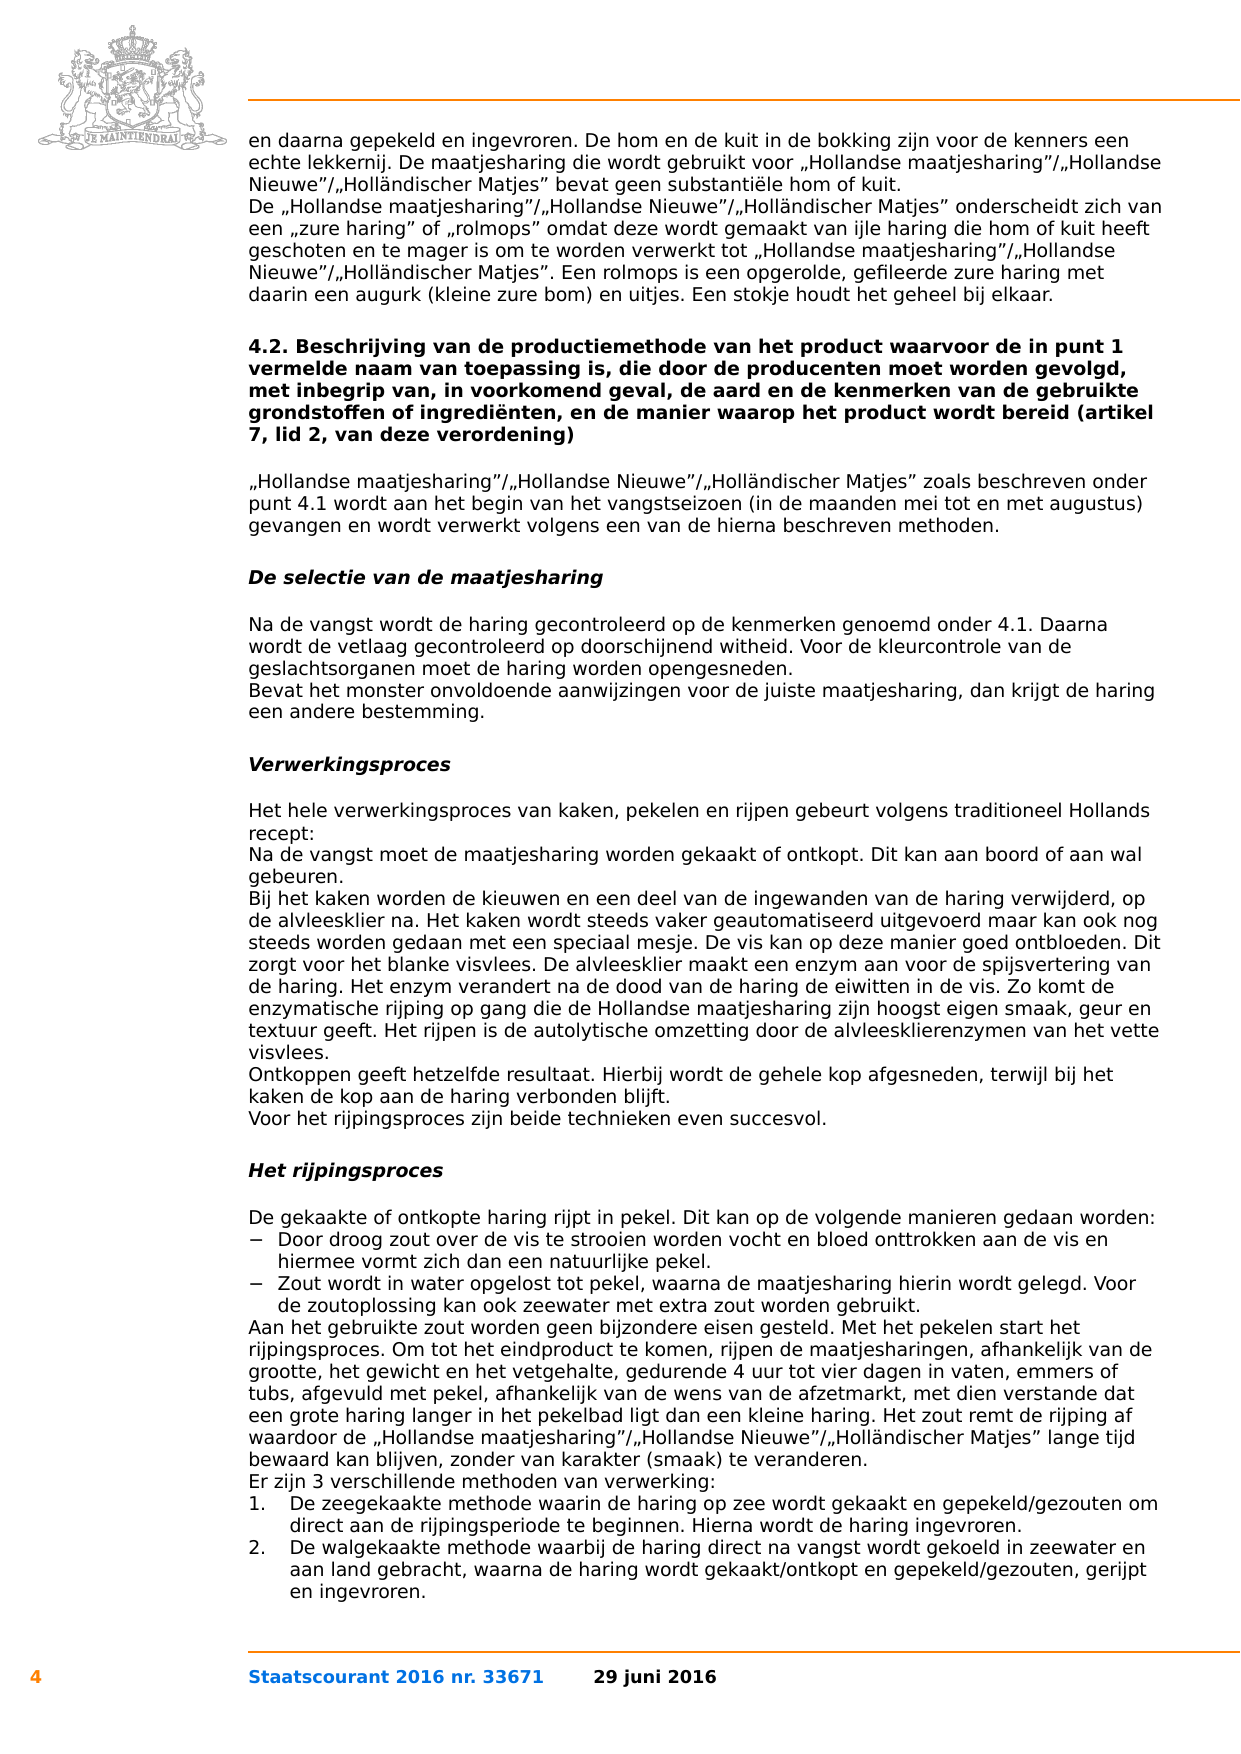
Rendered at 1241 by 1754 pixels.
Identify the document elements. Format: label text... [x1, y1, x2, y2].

subtitle Verwerkingsproces [248, 753, 1163, 775]
text Na de vangst moet de maatjesharing worden gekaakt of ontkopt. Dit kan aan boord of aan wal gebeuren. [248, 844, 1163, 888]
subtitle Het rijpingsproces [248, 1160, 1163, 1182]
text Bevat het monster onvoldoende aanwijzingen voor de juiste maatjesharing, dan krijgt de haring een andere bestemming. [248, 679, 1163, 723]
text Bij het kaken worden de kieuwen en een deel van de ingewanden van de haring verwijderd, op de alvleesklier na. Het kaken wordt steeds vaker geautomatiseerd uitgevoerd maar kan ook nog steeds worden gedaan met een speciaal mesje. De vis kan op deze manier goed ontbloeden. Dit zorgt voor het blanke visvlees. De alvleesklier maakt een enzym aan voor de spijsvertering van de haring. Het enzym verandert na de dood van de haring de eiwitten in de vis. Zo komt de enzymatische rijping op gang die de Hollandse maatjesharing zijn hoogst eigen smaak, geur en textuur geeft. Het rijpen is de autolytische omzetting door de alvleesklierenzymen van het vette visvlees. [248, 888, 1163, 1064]
text Ontkoppen geeft hetzelfde resultaat. Hierbij wordt de gehele kop afgesneden, terwijl bij het kaken de kop aan de haring verbonden blijft. [248, 1064, 1163, 1108]
picture [38, 25, 227, 150]
text en daarna gepekeld en ingevroren. De hom en de kuit in de bokking zijn voor de kenners een echte lekkernij. De maatjesharing die wordt gebruikt voor „Hollandse maatjesharing”/„Hollandse Nieuwe”/„Holländischer Matjes” bevat geen substantiële hom of kuit. [248, 130, 1163, 196]
text De gekaakte of ontkopte haring rijpt in pekel. Dit kan op de volgende manieren gedaan worden: [248, 1207, 1163, 1229]
text Het hele verwerkingsproces van kaken, pekelen en rijpen gebeurt volgens traditioneel Hollands recept: [248, 800, 1163, 844]
subtitle 4.2. Beschrijving van de productiemethode van het product waarvoor de in punt 1 vermelde naam van toepassing is, die door de producenten moet worden gevolgd, met inbegrip van, in voorkomend geval, de aard en de kenmerken van de gebruikte grondstoffen of ingrediënten, en de manier waarop het product wordt bereid (artikel 7, lid 2, van deze verordening) [248, 336, 1163, 446]
subtitle De selectie van de maatjesharing [248, 567, 1163, 588]
text De „Hollandse maatjesharing”/„Hollandse Nieuwe”/„Holländischer Matjes” onderscheidt zich van een „zure haring” of „rolmops” omdat deze wordt gemaakt van ijle haring die hom of kuit heeft geschoten en te mager is om te worden verwerkt tot „Hollandse maatjesharing”/„Hollandse Nieuwe”/„Holländischer Matjes”. Een rolmops is een opgerolde, gefileerde zure haring met daarin een augurk (kleine zure bom) en uitjes. Een stokje houdt het geheel bij elkaar. [248, 196, 1163, 306]
text 1. De zeegekaakte methode waarin de haring op zee wordt gekaakt en gepekeld/gezouten om direct aan de rijpingsperiode te beginnen. Hierna wordt de haring ingevroren. [248, 1493, 1163, 1537]
text Voor het rijpingsproces zijn beide technieken even succesvol. [248, 1108, 1163, 1130]
text Aan het gebruikte zout worden geen bijzondere eisen gesteld. Met het pekelen start het rijpingsproces. Om tot het eindproduct te komen, rijpen de maatjesharingen, afhankelijk van de grootte, het gewicht en het vetgehalte, gedurende 4 uur tot vier dagen in vaten, emmers of tubs, afgevuld met pekel, afhankelijk van de wens van de afzetmarkt, met dien verstande dat een grote haring langer in het pekelbad ligt dan een kleine haring. Het zout remt de rijping af waardoor de „Hollandse maatjesharing”/„Hollandse Nieuwe”/„Holländischer Matjes” lange tijd bewaard kan blijven, zonder van karakter (smaak) te veranderen. [248, 1317, 1163, 1471]
text Na de vangst wordt de haring gecontroleerd op de kenmerken genoemd onder 4.1. Daarna wordt de vetlaag gecontroleerd op doorschijnend witheid. Voor de kleurcontrole van de geslachtsorganen moet de haring worden opengesneden. [248, 613, 1163, 679]
text Er zijn 3 verschillende methoden van verwerking: [248, 1471, 1163, 1493]
text − Zout wordt in water opgelost tot pekel, waarna de maatjesharing hierin wordt gelegd. Voor de zoutoplossing kan ook zeewater met extra zout worden gebruikt. [248, 1273, 1163, 1317]
text „Hollandse maatjesharing”/„Hollandse Nieuwe”/„Holländischer Matjes” zoals beschreven onder punt 4.1 wordt aan het begin van het vangstseizoen (in de maanden mei tot en met augustus) gevangen en wordt verwerkt volgens een van de hierna beschreven methoden. [248, 471, 1163, 537]
text − Door droog zout over de vis te strooien worden vocht en bloed onttrokken aan de vis en hiermee vormt zich dan een natuurlijke pekel. [248, 1229, 1163, 1273]
text 2. De walgekaakte methode waarbij de haring direct na vangst wordt gekoeld in zeewater en aan land gebracht, waarna de haring wordt gekaakt/ontkopt en gepekeld/gezouten, gerijpt en ingevroren. [248, 1537, 1163, 1603]
